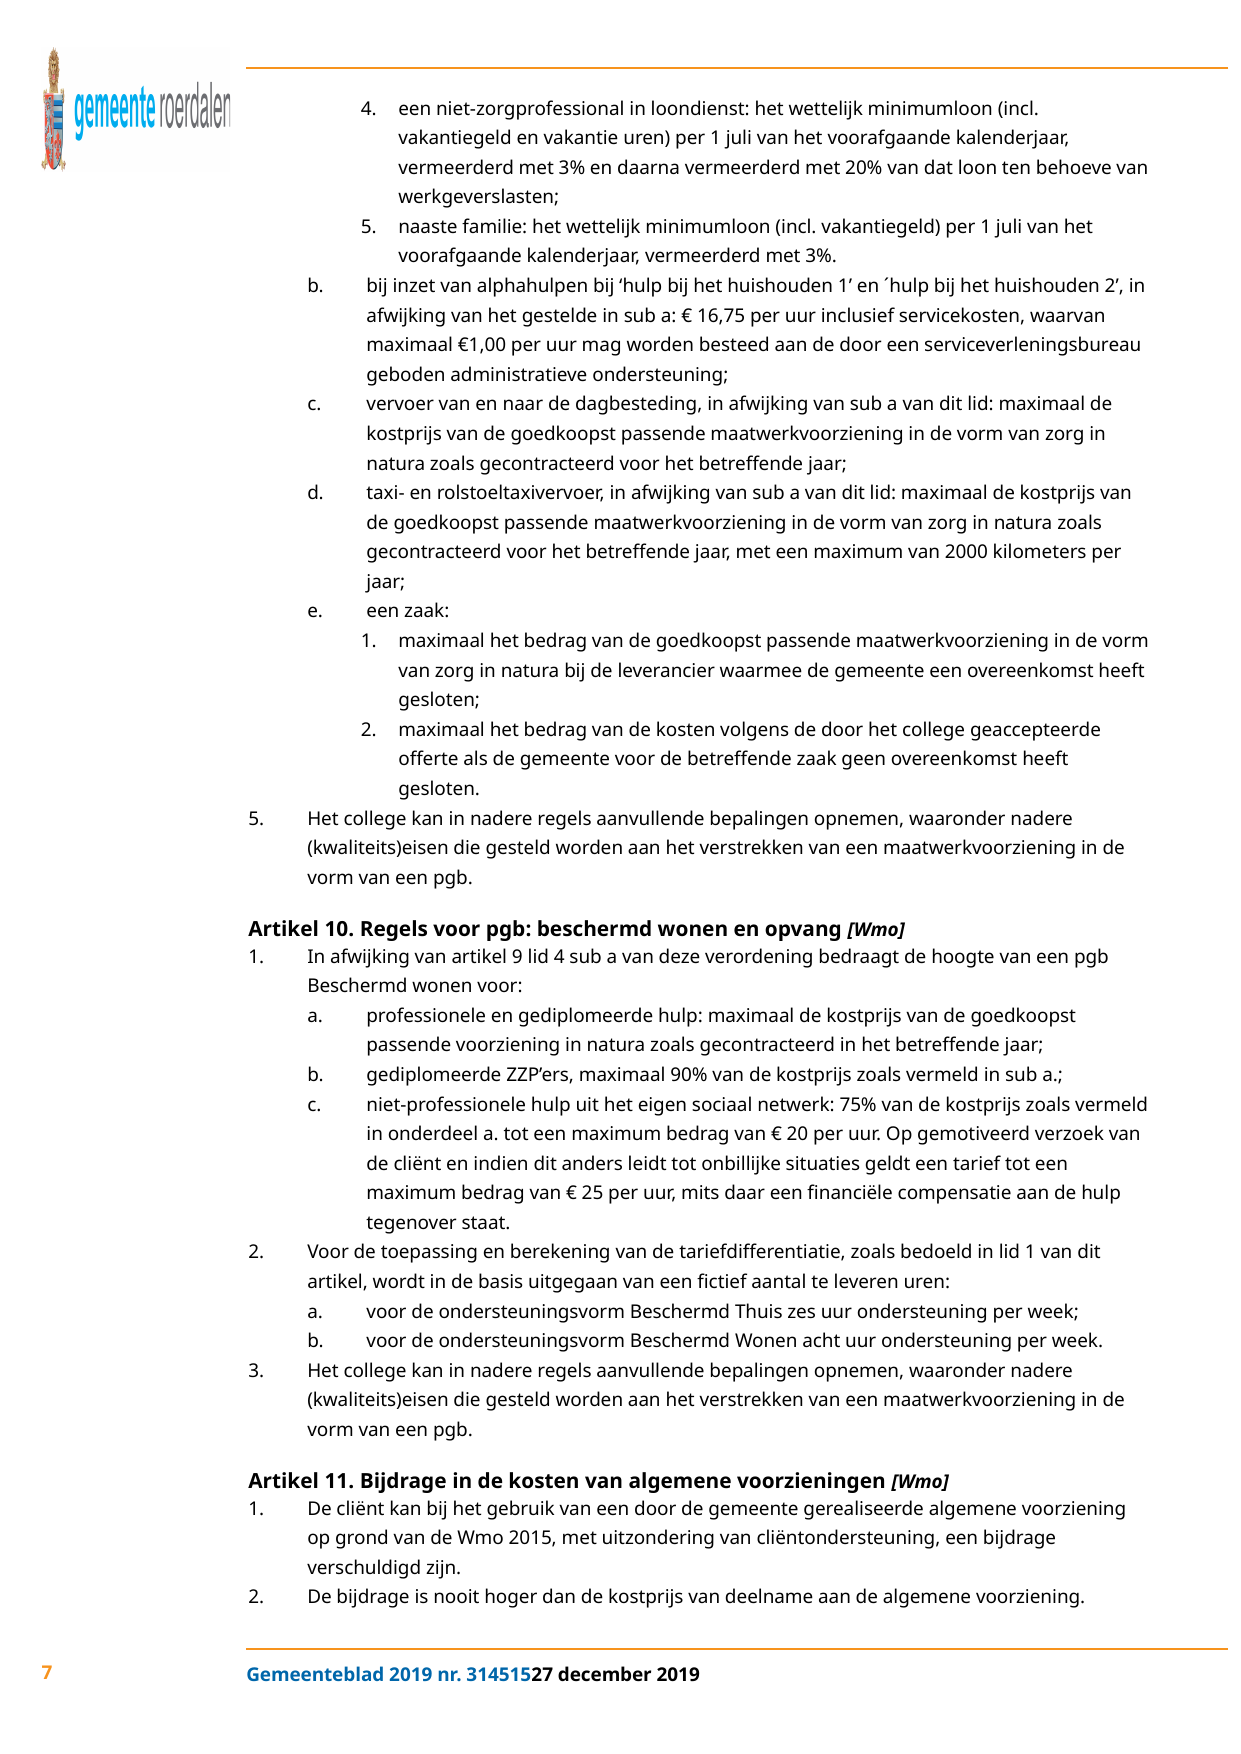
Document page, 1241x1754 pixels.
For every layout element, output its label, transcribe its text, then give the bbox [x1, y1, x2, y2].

list vervoer van en naar de dagbesteding, in afwijking van sub a van dit lid: maximaal de kostprijs van de goedkoopst passende maatwerkvoorziening in de vorm van zorg in natura zoals gecontracteerd voor het betreffende jaar; [307, 391, 1152, 476]
picture [41, 47, 231, 172]
list Het college kan in nadere regels aanvullende bepalingen opnemen, waaronder nadere (kwaliteits)eisen die gesteld worden aan het verstrekken van een maatwerkvoorziening in de vorm van een pgb. [248, 1357, 1152, 1442]
list Het college kan in nadere regels aanvullende bepalingen opnemen, waaronder nadere (kwaliteits)eisen die gesteld worden aan het verstrekken van een maatwerkvoorziening in de vorm van een pgb. [248, 805, 1152, 890]
list maximaal het bedrag van de goedkoopst passende maatwerkvoorziening in de vorm van zorg in natura bij de leverancier waarmee de gemeente een overeenkomst heeft gesloten; [361, 627, 1152, 712]
list De cliënt kan bij het gebruik van een door de gemeente gerealiseerde algemene voorziening op grond van de Wmo 2015, met uitzondering van cliëntondersteuning, een bijdrage verschuldigd zijn. [248, 1495, 1152, 1580]
list voor de ondersteuningsvorm Beschermd Thuis zes uur ondersteuning per week; [307, 1298, 1152, 1323]
list een zaak: [307, 598, 1152, 623]
list maximaal het bedrag van de kosten volgens de door het college geaccepteerde offerte als de gemeente voor de betreffende zaak geen overeenkomst heeft gesloten. [361, 716, 1152, 801]
list niet-professionele hulp uit het eigen sociaal netwerk: 75% van de kostprijs zoals vermeld in onderdeel a. tot een maximum bedrag van € 20 per uur. Op gemotiveerd verzoek van de cliënt en indien dit anders leidt tot onbillijke situaties geldt een tarief tot een maximum bedrag van € 25 per uur, mits daar een financiële compensatie aan de hulp tegenover staat. [307, 1091, 1152, 1235]
list voor de ondersteuningsvorm Beschermd Wonen acht uur ondersteuning per week. [307, 1327, 1152, 1353]
list De bijdrage is nooit hoger dan de kostprijs van deelname aan de algemene voorziening. [248, 1584, 1152, 1609]
list In afwijking van artikel 9 lid 4 sub a van deze verordening bedraagt de hoogte van een pgb Beschermd wonen voor: [248, 943, 1152, 998]
list professionele en gediplomeerde hulp: maximaal de kostprijs van de goedkoopst passende voorziening in natura zoals gecontracteerd in het betreffende jaar; [307, 1002, 1152, 1057]
list een niet-zorgprofessional in loondienst: het wettelijk minimumloon (incl. vakantiegeld en vakantie uren) per 1 juli van het voorafgaande kalenderjaar, vermeerderd met 3% en daarna vermeerderd met 20% van dat loon ten behoeve van werkgeverslasten; [361, 95, 1152, 209]
list naaste familie: het wettelijk minimumloon (incl. vakantiegeld) per 1 juli van het voorafgaande kalenderjaar, vermeerderd met 3%. [361, 213, 1152, 268]
list Voor de toepassing en berekening van de tariefdifferentiatie, zoals bedoeld in lid 1 van dit artikel, wordt in de basis uitgegaan van een fictief aantal te leveren uren: [248, 1239, 1152, 1294]
list gediplomeerde ZZP’ers, maximaal 90% van de kostprijs zoals vermeld in sub a.; [307, 1061, 1152, 1087]
list bij inzet van alphahulpen bij ‘hulp bij het huishouden 1’ en ´hulp bij het huishouden 2’, in afwijking van het gestelde in sub a: € 16,75 per uur inclusief servicekosten, waarvan maximaal €1,00 per uur mag worden besteed aan de door een serviceverleningsbureau geboden administratieve ondersteuning; [307, 272, 1152, 387]
text Artikel 10. Regels voor pgb: beschermd wonen en opvang [Wmo] [248, 914, 1152, 943]
list taxi- en rolstoeltaxivervoer, in afwijking van sub a van dit lid: maximaal de kostprijs van de goedkoopst passende maatwerkvoorziening in de vorm van zorg in natura zoals gecontracteerd voor het betreffende jaar, met een maximum van 2000 kilometers per jaar; [307, 479, 1152, 594]
text Artikel 11. Bijdrage in de kosten van algemene voorzieningen [Wmo] [248, 1467, 1152, 1495]
